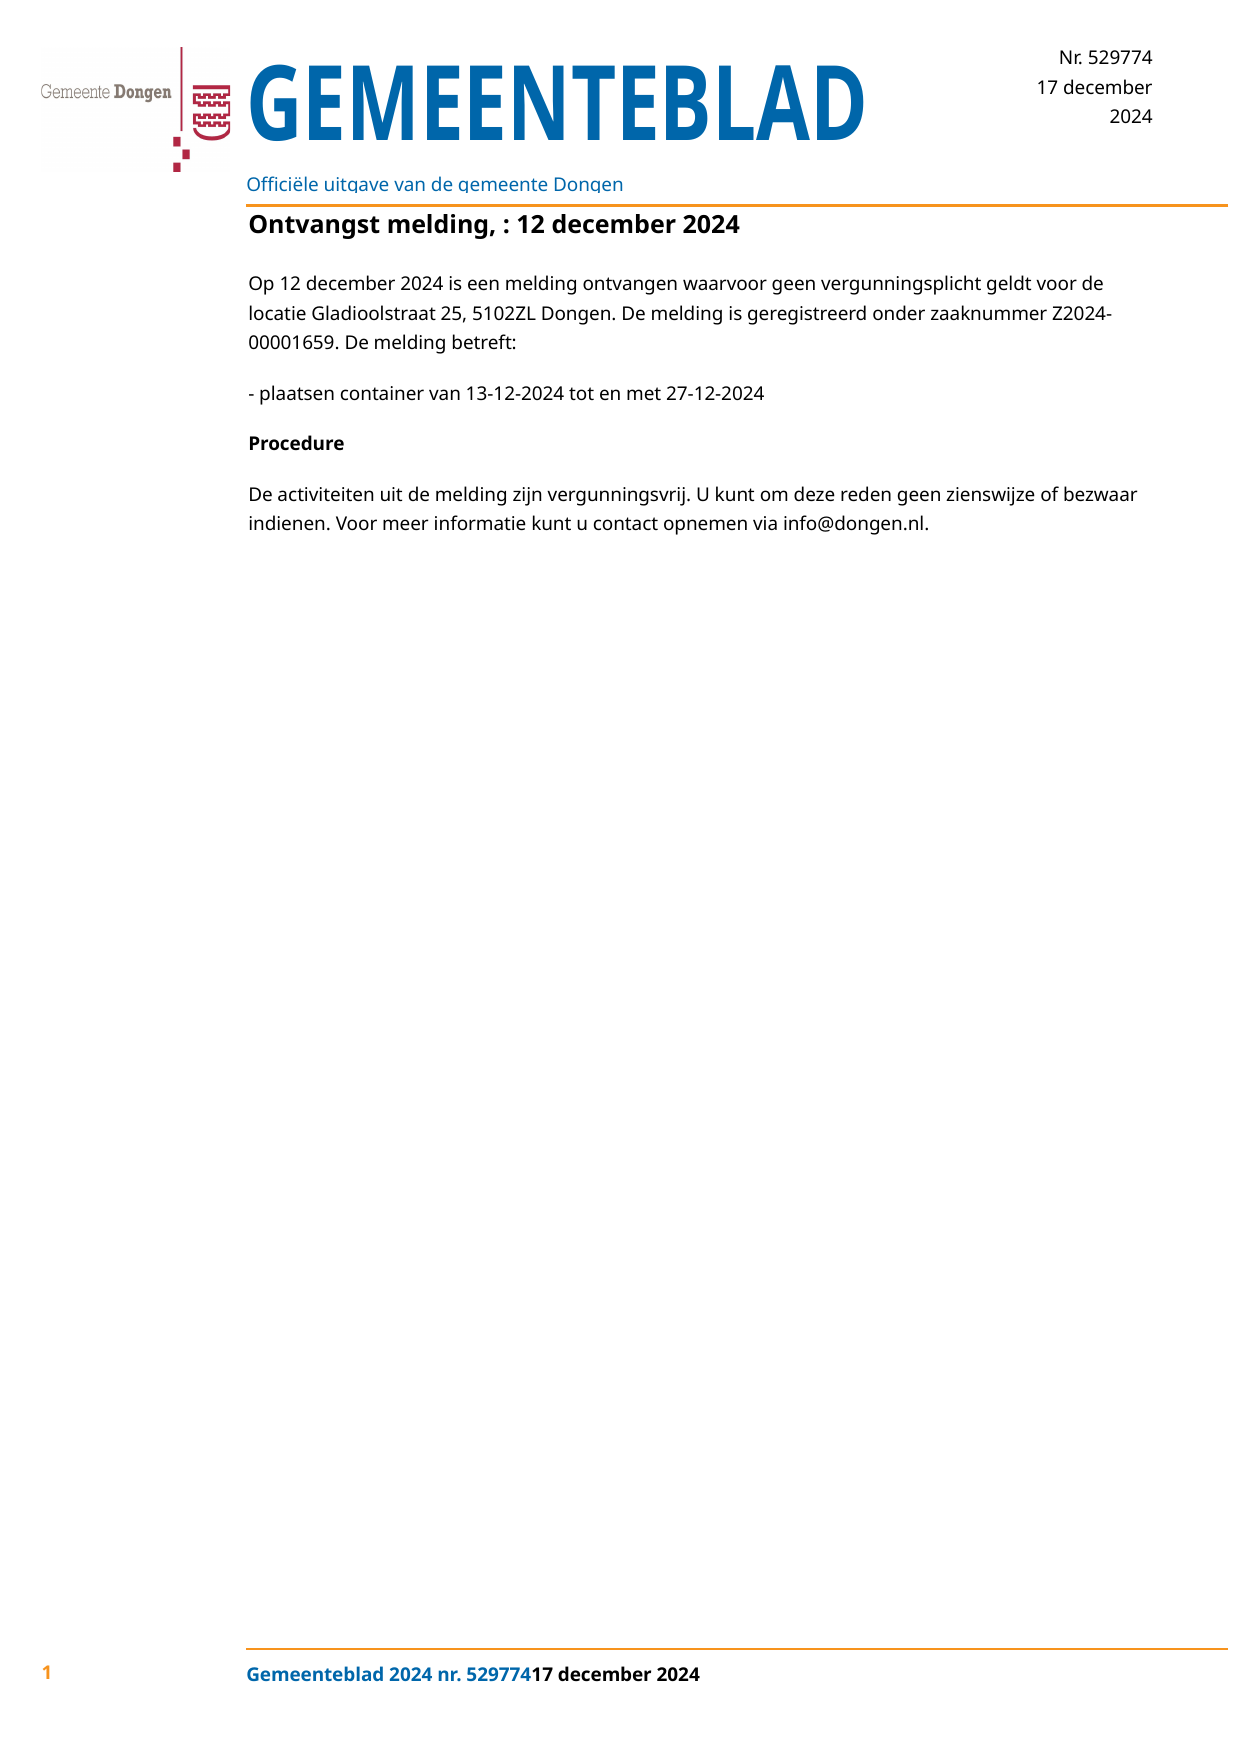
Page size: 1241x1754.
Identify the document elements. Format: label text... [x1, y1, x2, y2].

text Procedure [248, 430, 1152, 456]
text - plaatsen container van 13-12-2024 tot en met 27-12-2024 [248, 380, 1152, 406]
text De activiteiten uit de melding zijn vergunningsvrij. U kunt om deze reden geen zienswijze of bezwaar indienen. Voor meer informatie kunt u contact opnemen via info@dongen.nl. [248, 481, 1152, 536]
picture [41, 47, 231, 172]
text Op 12 december 2024 is een melding ontvangen waarvoor geen vergunningsplicht geldt voor de locatie Gladioolstraat 25, 5102ZL Dongen. De melding is geregistreerd onder zaaknummer Z2024-00001659. De melding betreft: [248, 270, 1152, 355]
text Ontvangst melding, : 12 december 2024 [248, 207, 1152, 241]
